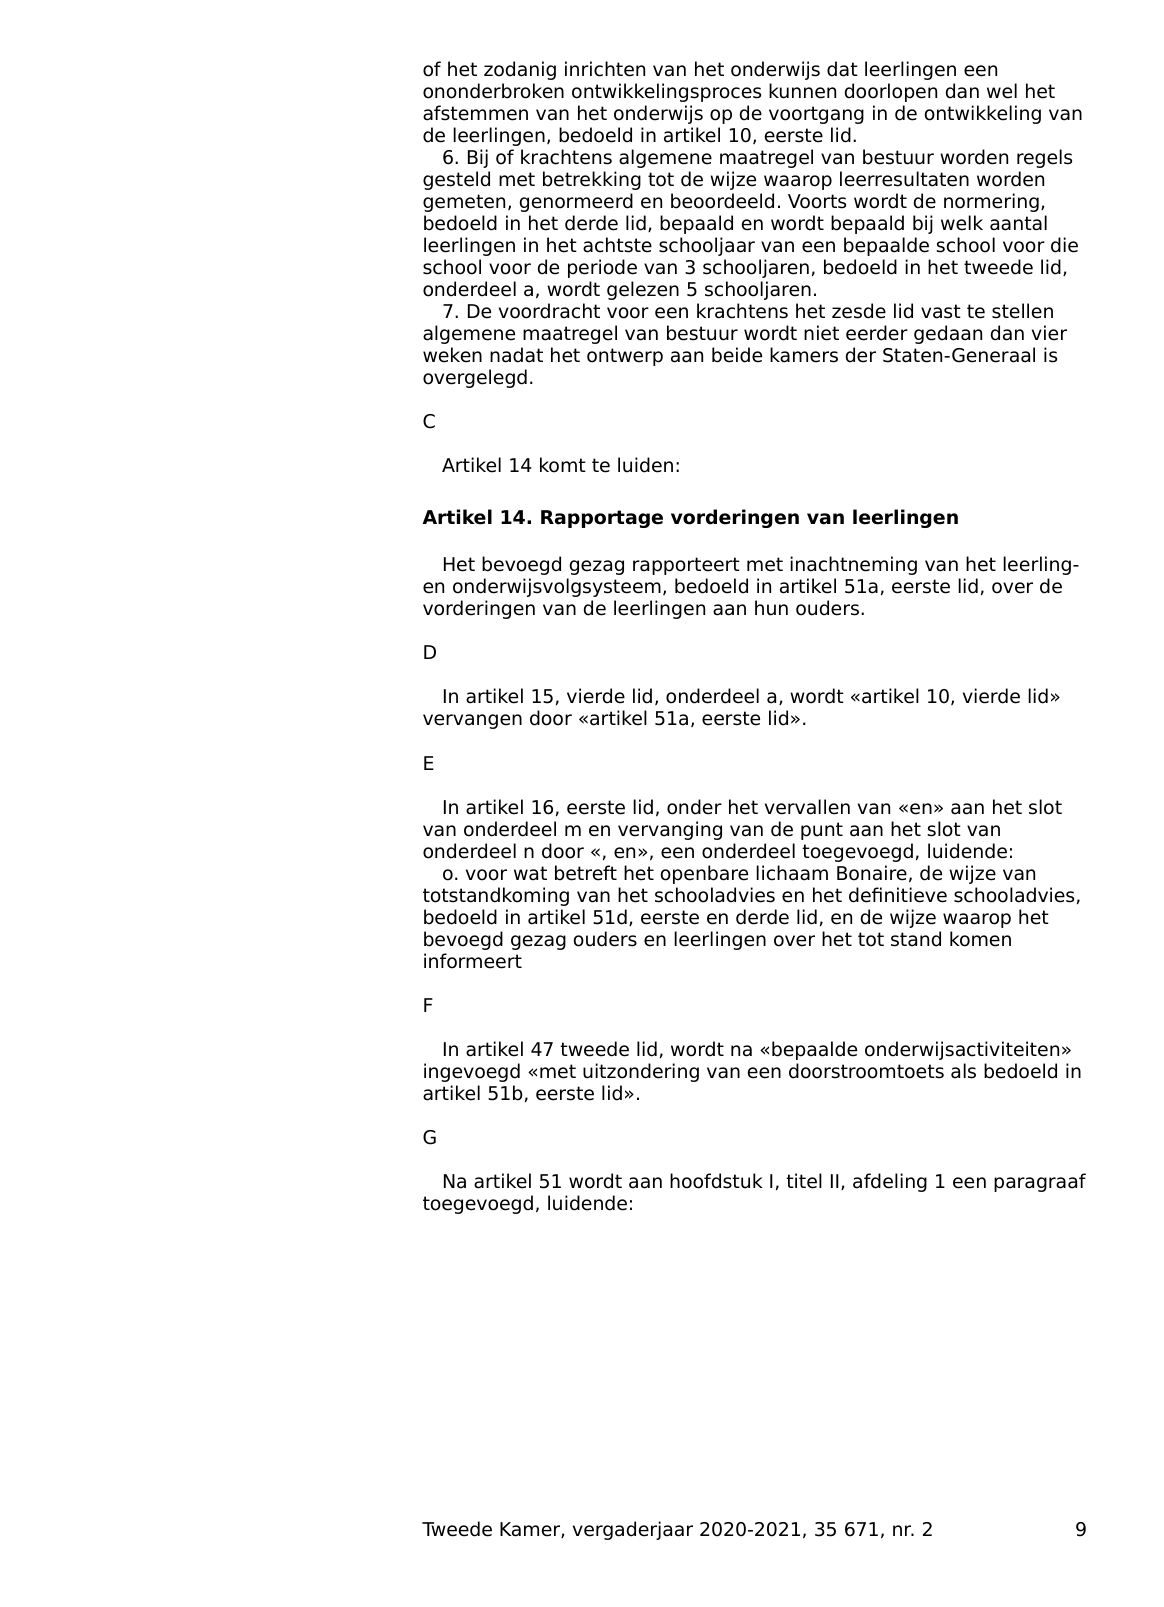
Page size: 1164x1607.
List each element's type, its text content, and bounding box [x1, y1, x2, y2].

text In artikel 15, vierde lid, onderdeel a, wordt «artikel 10, vierde lid» vervangen door «artikel 51a, eerste lid». [422, 686, 1087, 730]
text 7. De voordracht voor een krachtens het zesde lid vast te stellen algemene maatregel van bestuur wordt niet eerder gedaan dan vier weken nadat het ontwerp aan beide kamers der Staten-Generaal is overgelegd. [422, 301, 1087, 389]
text F [422, 995, 1087, 1017]
text Het bevoegd gezag rapporteert met inachtneming van het leerling- en onderwijsvolgsysteem, bedoeld in artikel 51a, eerste lid, over de vorderingen van de leerlingen aan hun ouders. [422, 554, 1087, 620]
subtitle Artikel 14. Rapportage vorderingen van leerlingen [422, 507, 1087, 529]
text In artikel 16, eerste lid, onder het vervallen van «en» aan het slot van onderdeel m en vervanging van de punt aan het slot van onderdeel n door «, en», een onderdeel toegevoegd, luidende: [422, 797, 1087, 863]
text o. voor wat betreft het openbare lichaam Bonaire, de wijze van totstandkoming van het schooladvies en het definitieve schooladvies, bedoeld in artikel 51d, eerste en derde lid, en de wijze waarop het bevoegd gezag ouders en leerlingen over het tot stand komen informeert [422, 863, 1087, 972]
text Artikel 14 komt te luiden: [422, 455, 1087, 477]
text G [422, 1127, 1087, 1149]
text of het zodanig inrichten van het onderwijs dat leerlingen een ononderbroken ontwikkelingsproces kunnen doorlopen dan wel het afstemmen van het onderwijs op de voortgang in de ontwikkeling van de leerlingen, bedoeld in artikel 10, eerste lid. [422, 59, 1087, 147]
text Na artikel 51 wordt aan hoofdstuk I, titel II, afdeling 1 een paragraaf toegevoegd, luidende: [422, 1171, 1087, 1215]
text C [422, 411, 1087, 433]
text D [422, 642, 1087, 664]
text 6. Bij of krachtens algemene maatregel van bestuur worden regels gesteld met betrekking tot de wijze waarop leerresultaten worden gemeten, genormeerd en beoordeeld. Voorts wordt de normering, bedoeld in het derde lid, bepaald en wordt bepaald bij welk aantal leerlingen in het achtste schooljaar van een bepaalde school voor die school voor de periode van 3 schooljaren, bedoeld in het tweede lid, onderdeel a, wordt gelezen 5 schooljaren. [422, 147, 1087, 301]
text In artikel 47 tweede lid, wordt na «bepaalde onderwijsactiviteiten» ingevoegd «met uitzondering van een doorstroomtoets als bedoeld in artikel 51b, eerste lid». [422, 1039, 1087, 1105]
text E [422, 752, 1087, 774]
